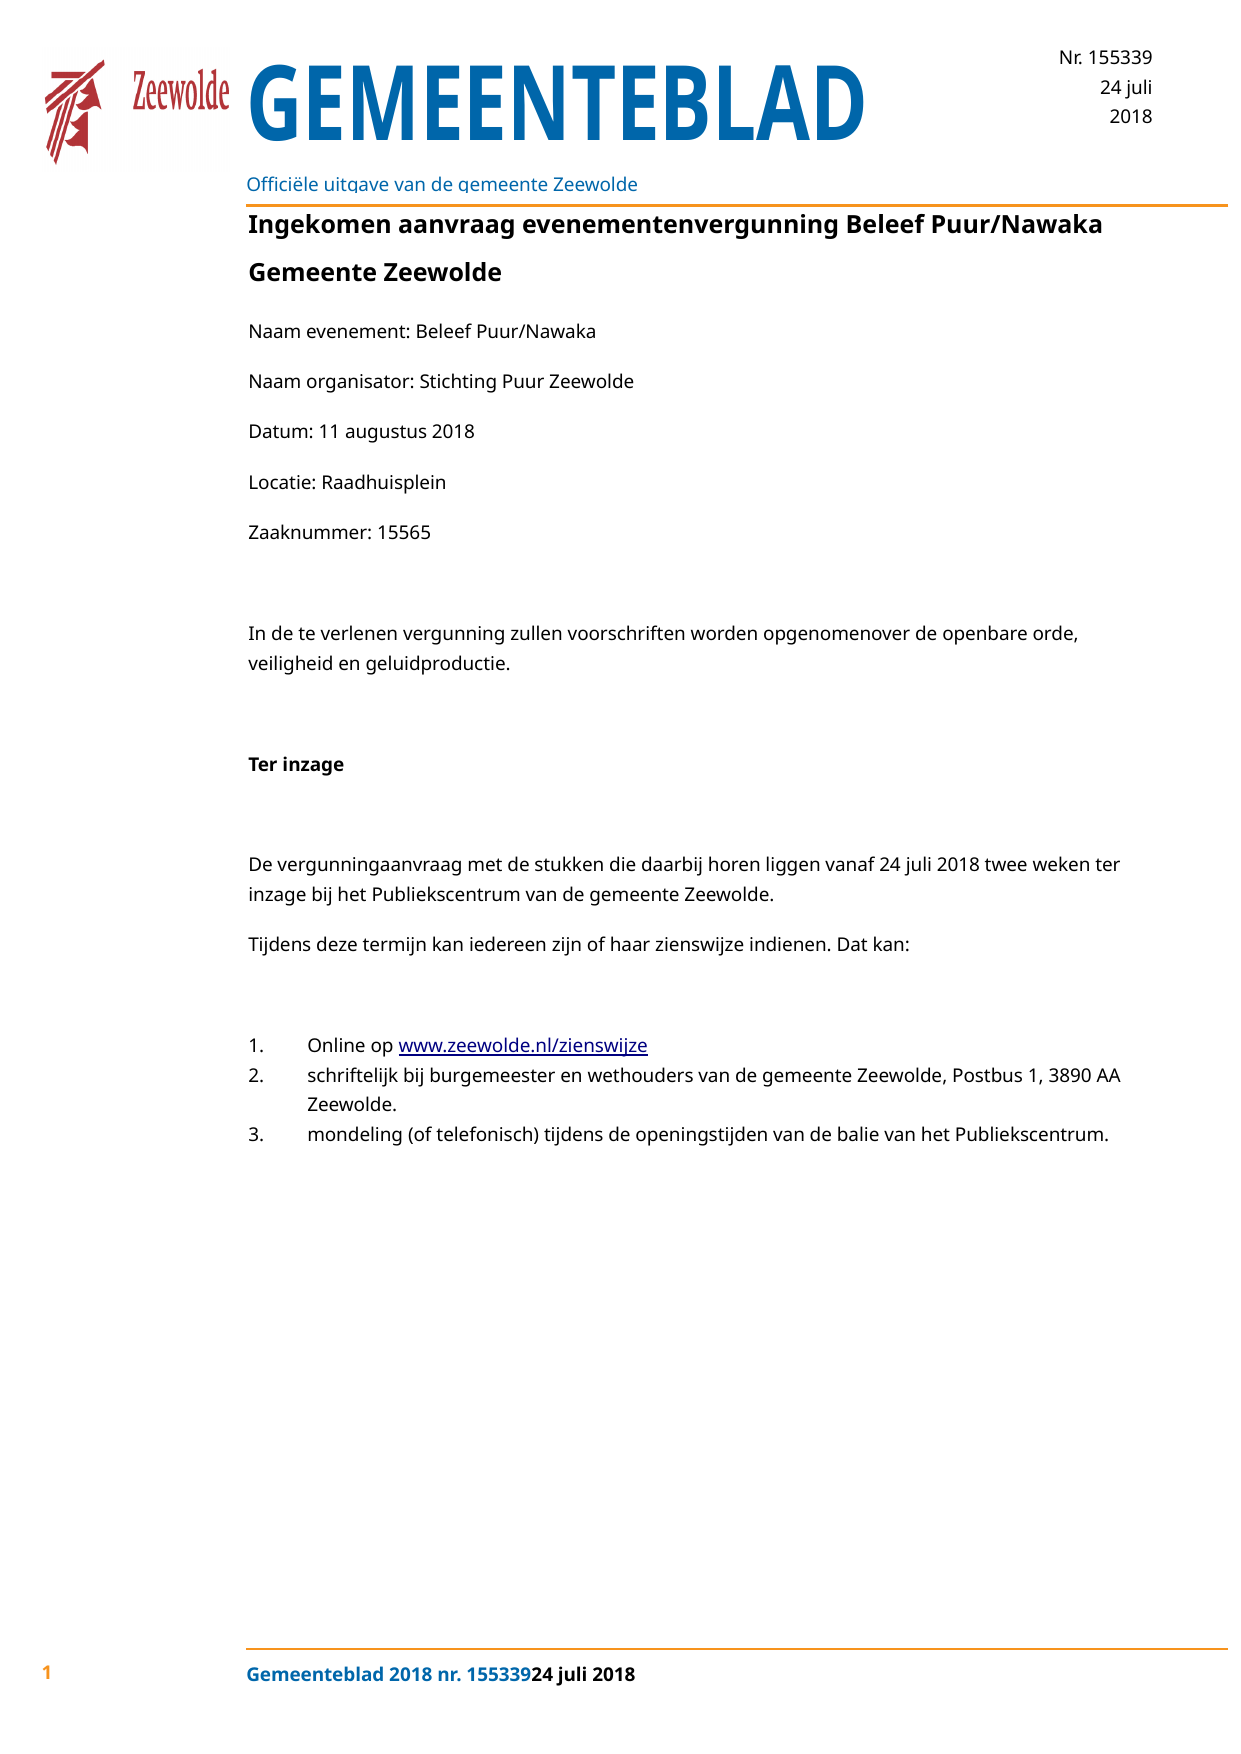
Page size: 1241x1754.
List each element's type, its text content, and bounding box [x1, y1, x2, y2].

picture [41, 47, 231, 172]
text In de te verlenen vergunning zullen voorschriften worden opgenomenover de openbare orde, veiligheid en geluidproductie. [248, 620, 1152, 676]
text Locatie: Raadhuisplein [248, 469, 1152, 495]
text Naam organisator: Stichting Puur Zeewolde [248, 368, 1152, 394]
text Datum: 11 augustus 2018 [248, 419, 1152, 444]
text Naam evenement: Beleef Puur/Nawaka [248, 318, 1152, 344]
text Ter inzage [248, 751, 1152, 777]
text De vergunningaanvraag met de stukken die daarbij horen liggen vanaf 24 juli 2018 twee weken ter inzage bij het Publiekscentrum van de gemeente Zeewolde. [248, 852, 1152, 907]
text Ingekomen aanvraag evenementenvergunning Beleef Puur/Nawaka Gemeente Zeewolde [248, 207, 1152, 288]
text Zaaknummer: 15565 [248, 519, 1152, 545]
text Tijdens deze termijn kan iedereen zijn of haar zienswijze indienen. Dat kan: [248, 932, 1152, 957]
list Online op www.zeewolde.nl/zienswijze [248, 1032, 1152, 1058]
list schriftelijk bij burgemeester en wethouders van de gemeente Zeewolde, Postbus 1, 3890 AA Zeewolde. [248, 1062, 1152, 1117]
list mondeling (of telefonisch) tijdens de openingstijden van de balie van het Publiekscentrum. [248, 1121, 1152, 1147]
